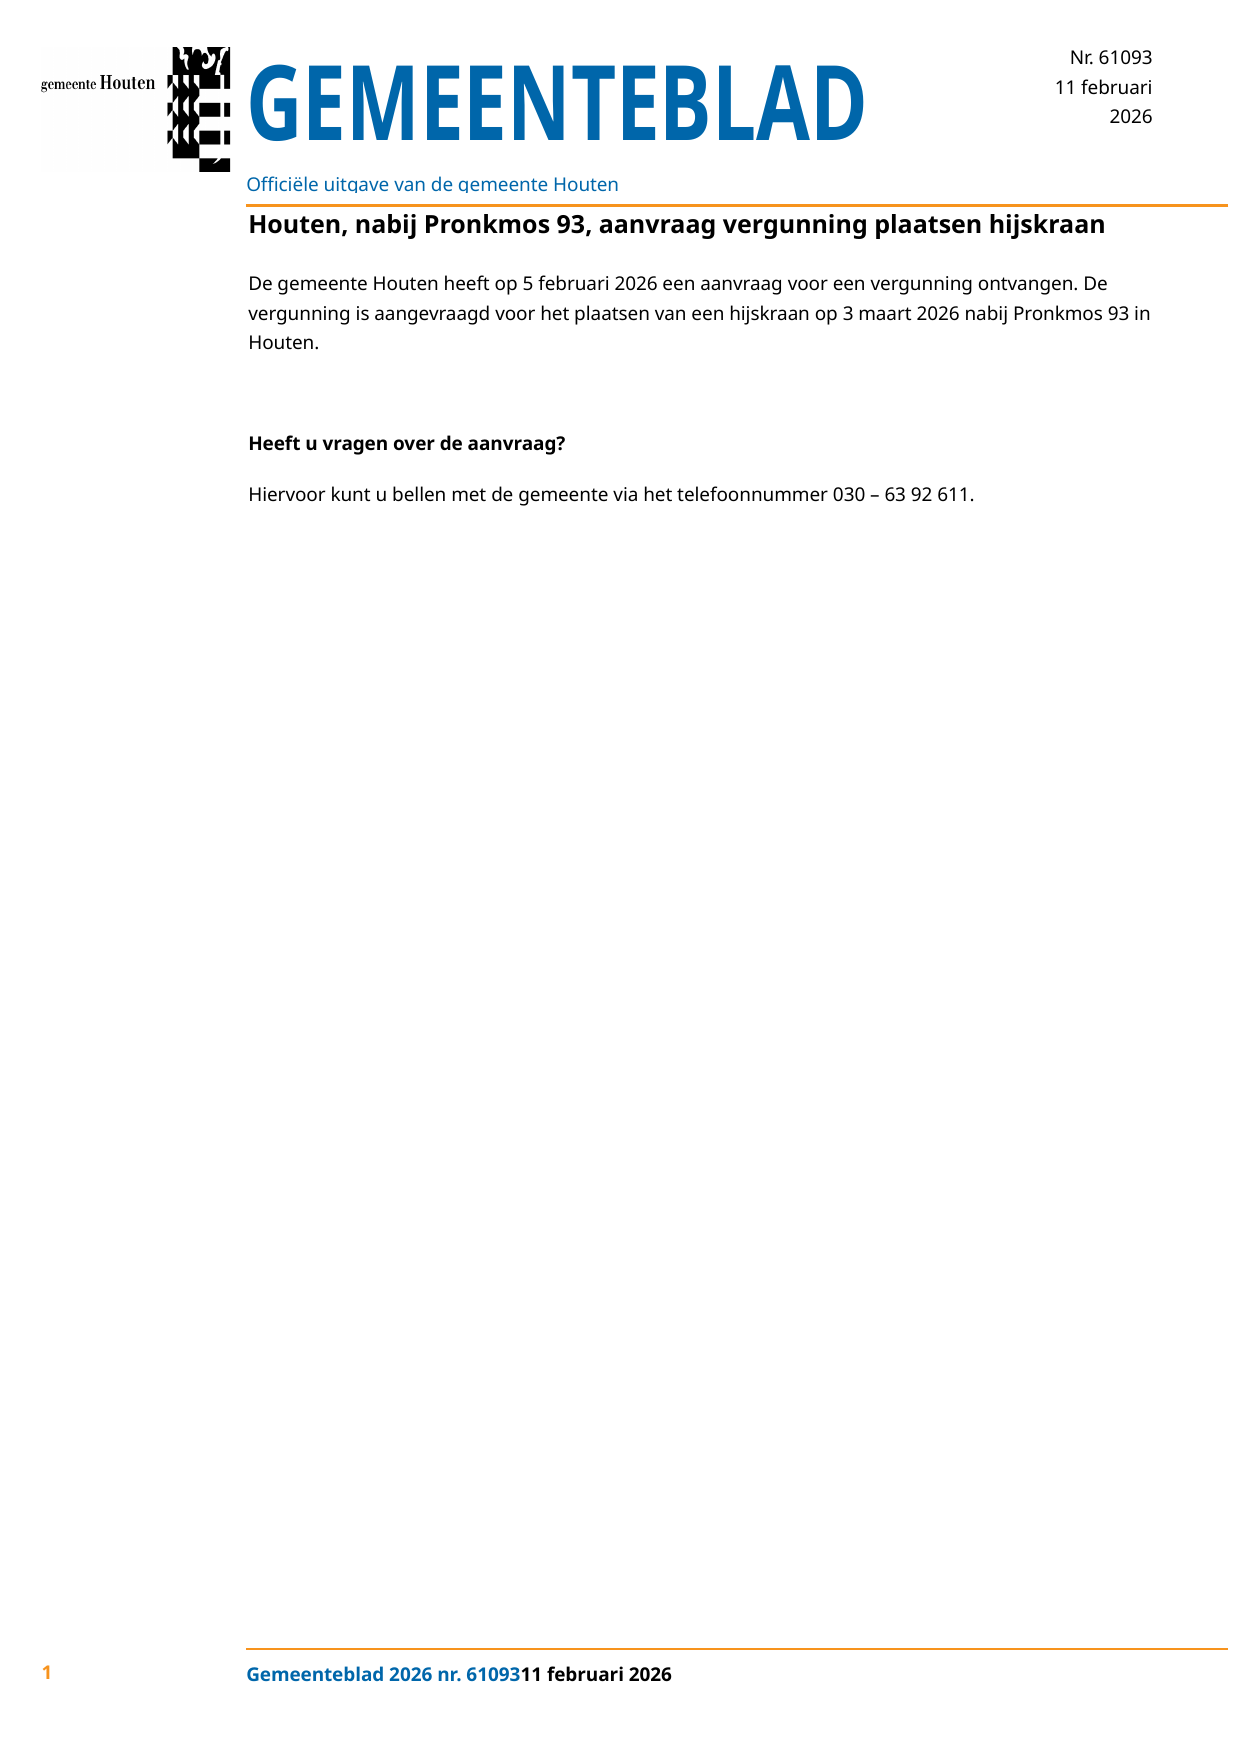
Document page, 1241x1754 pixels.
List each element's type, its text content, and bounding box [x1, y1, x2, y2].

text Heeft u vragen over de aanvraag? [248, 430, 1152, 456]
text Hiervoor kunt u bellen met de gemeente via het telefoonnummer 030 – 63 92 611. [248, 481, 1152, 506]
text Houten, nabij Pronkmos 93, aanvraag vergunning plaatsen hijskraan [248, 207, 1152, 241]
picture [41, 47, 231, 172]
text De gemeente Houten heeft op 5 februari 2026 een aanvraag voor een vergunning ontvangen. De vergunning is aangevraagd voor het plaatsen van een hijskraan op 3 maart 2026 nabij Pronkmos 93 in Houten. [248, 270, 1152, 355]
